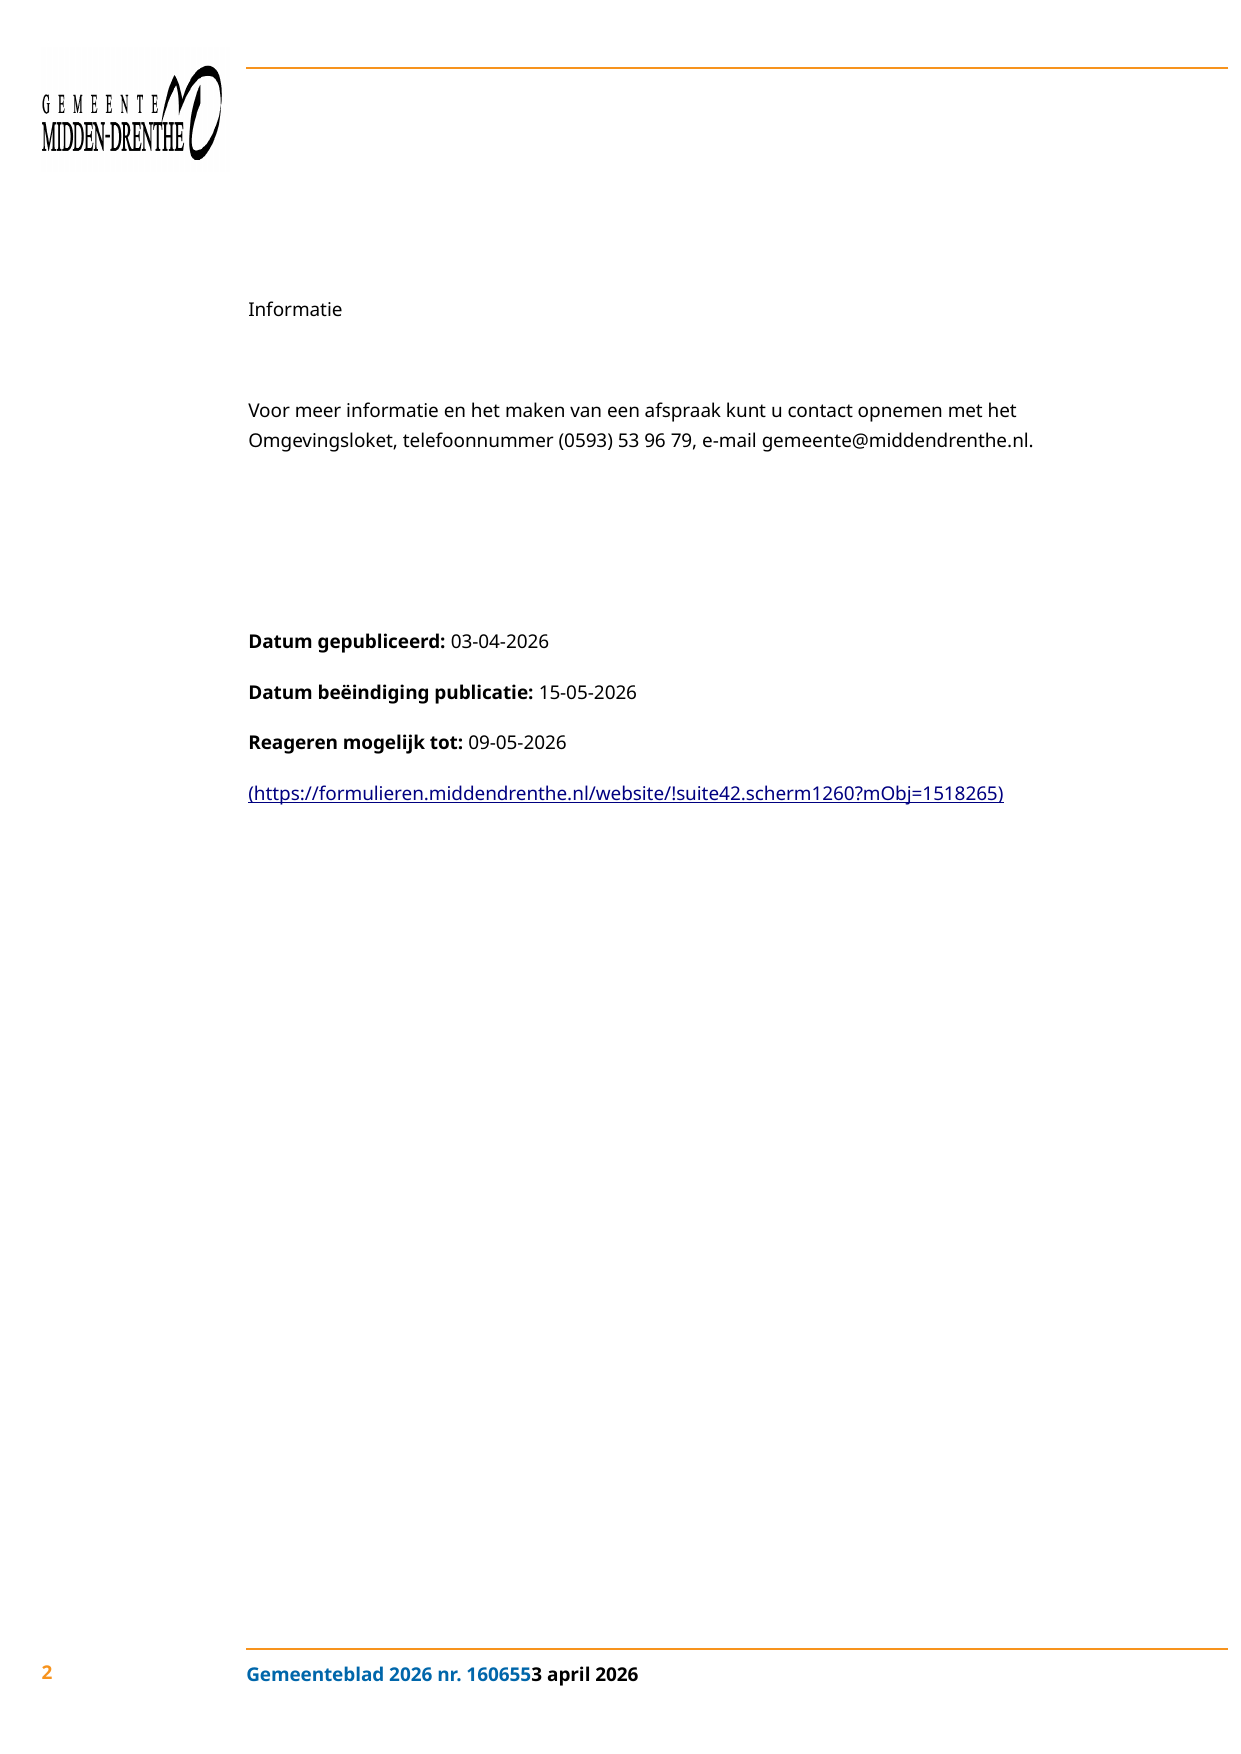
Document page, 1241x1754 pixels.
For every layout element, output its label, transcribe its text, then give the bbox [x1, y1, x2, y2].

text Reageren mogelijk tot: 09-05-2026 [248, 729, 1152, 755]
text Datum gepubliceerd: 03-04-2026 [248, 628, 1152, 654]
text Datum beëindiging publicatie: 15-05-2026 [248, 679, 1152, 705]
text Informatie [248, 296, 1152, 322]
text (https://formulieren.middendrenthe.nl/website/!suite42.scherm1260?mObj=1518265) [248, 780, 1152, 806]
picture [41, 47, 231, 172]
text Voor meer informatie en het maken van een afspraak kunt u contact opnemen met het Omgevingsloket, telefoonnummer (0593) 53 96 79, e-mail gemeente@middendrenthe.nl. [248, 397, 1152, 453]
